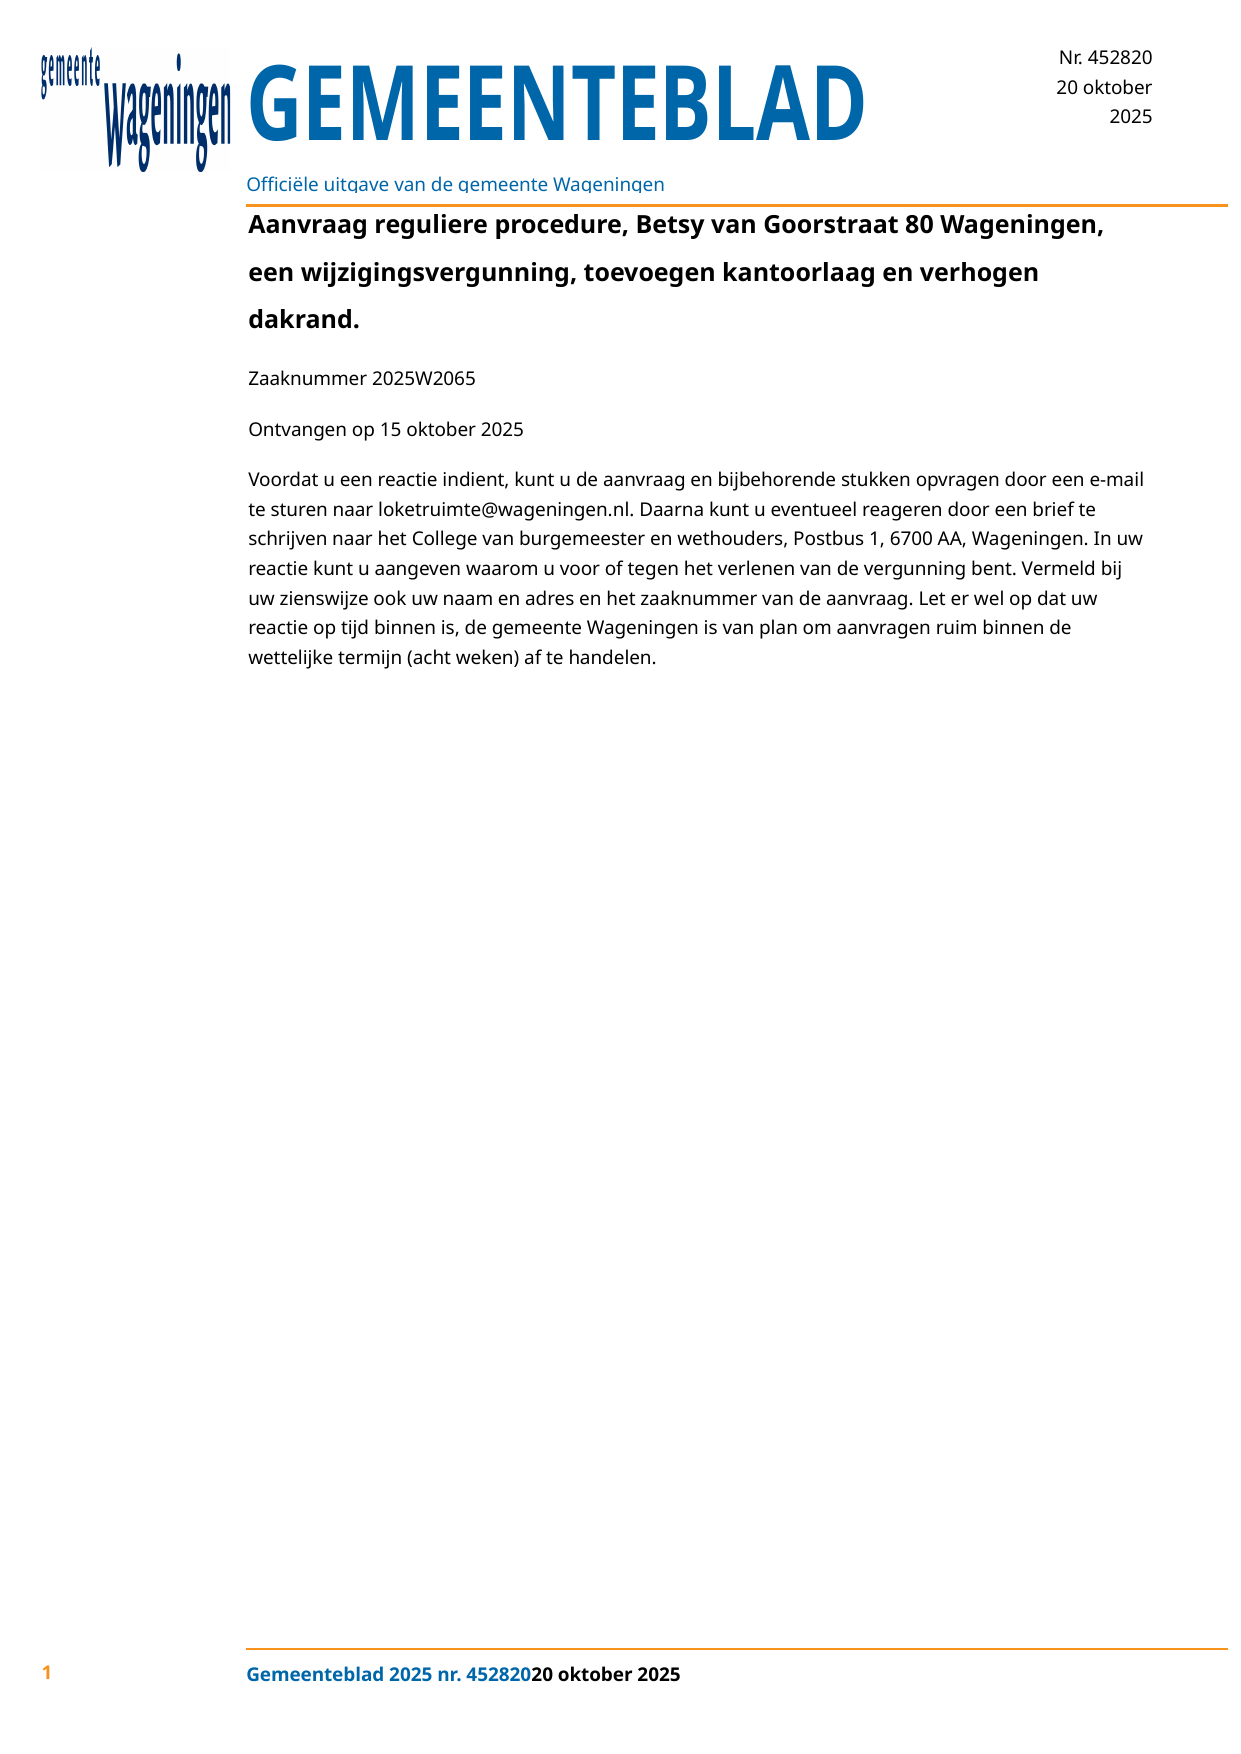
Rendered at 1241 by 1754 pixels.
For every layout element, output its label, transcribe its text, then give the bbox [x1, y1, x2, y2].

picture [41, 47, 231, 172]
text Aanvraag reguliere procedure, Betsy van Goorstraat 80 Wageningen, een wijzigingsvergunning, toevoegen kantoorlaag en verhogen dakrand. [248, 207, 1152, 336]
text Voordat u een reactie indient, kunt u de aanvraag en bijbehorende stukken opvragen door een e-mail te sturen naar loketruimte@wageningen.nl. Daarna kunt u eventueel reageren door een brief te schrijven naar het College van burgemeester en wethouders, Postbus 1, 6700 AA, Wageningen. In uw reactie kunt u aangeven waarom u voor of tegen het verlenen van de vergunning bent. Vermeld bij uw zienswijze ook uw naam en adres en het zaaknummer van de aanvraag. Let er wel op dat uw reactie op tijd binnen is, de gemeente Wageningen is van plan om aanvragen ruim binnen de wettelijke termijn (acht weken) af te handelen. [248, 466, 1152, 669]
text Zaaknummer 2025W2065 [248, 366, 1152, 391]
text Ontvangen op 15 oktober 2025 [248, 416, 1152, 442]
